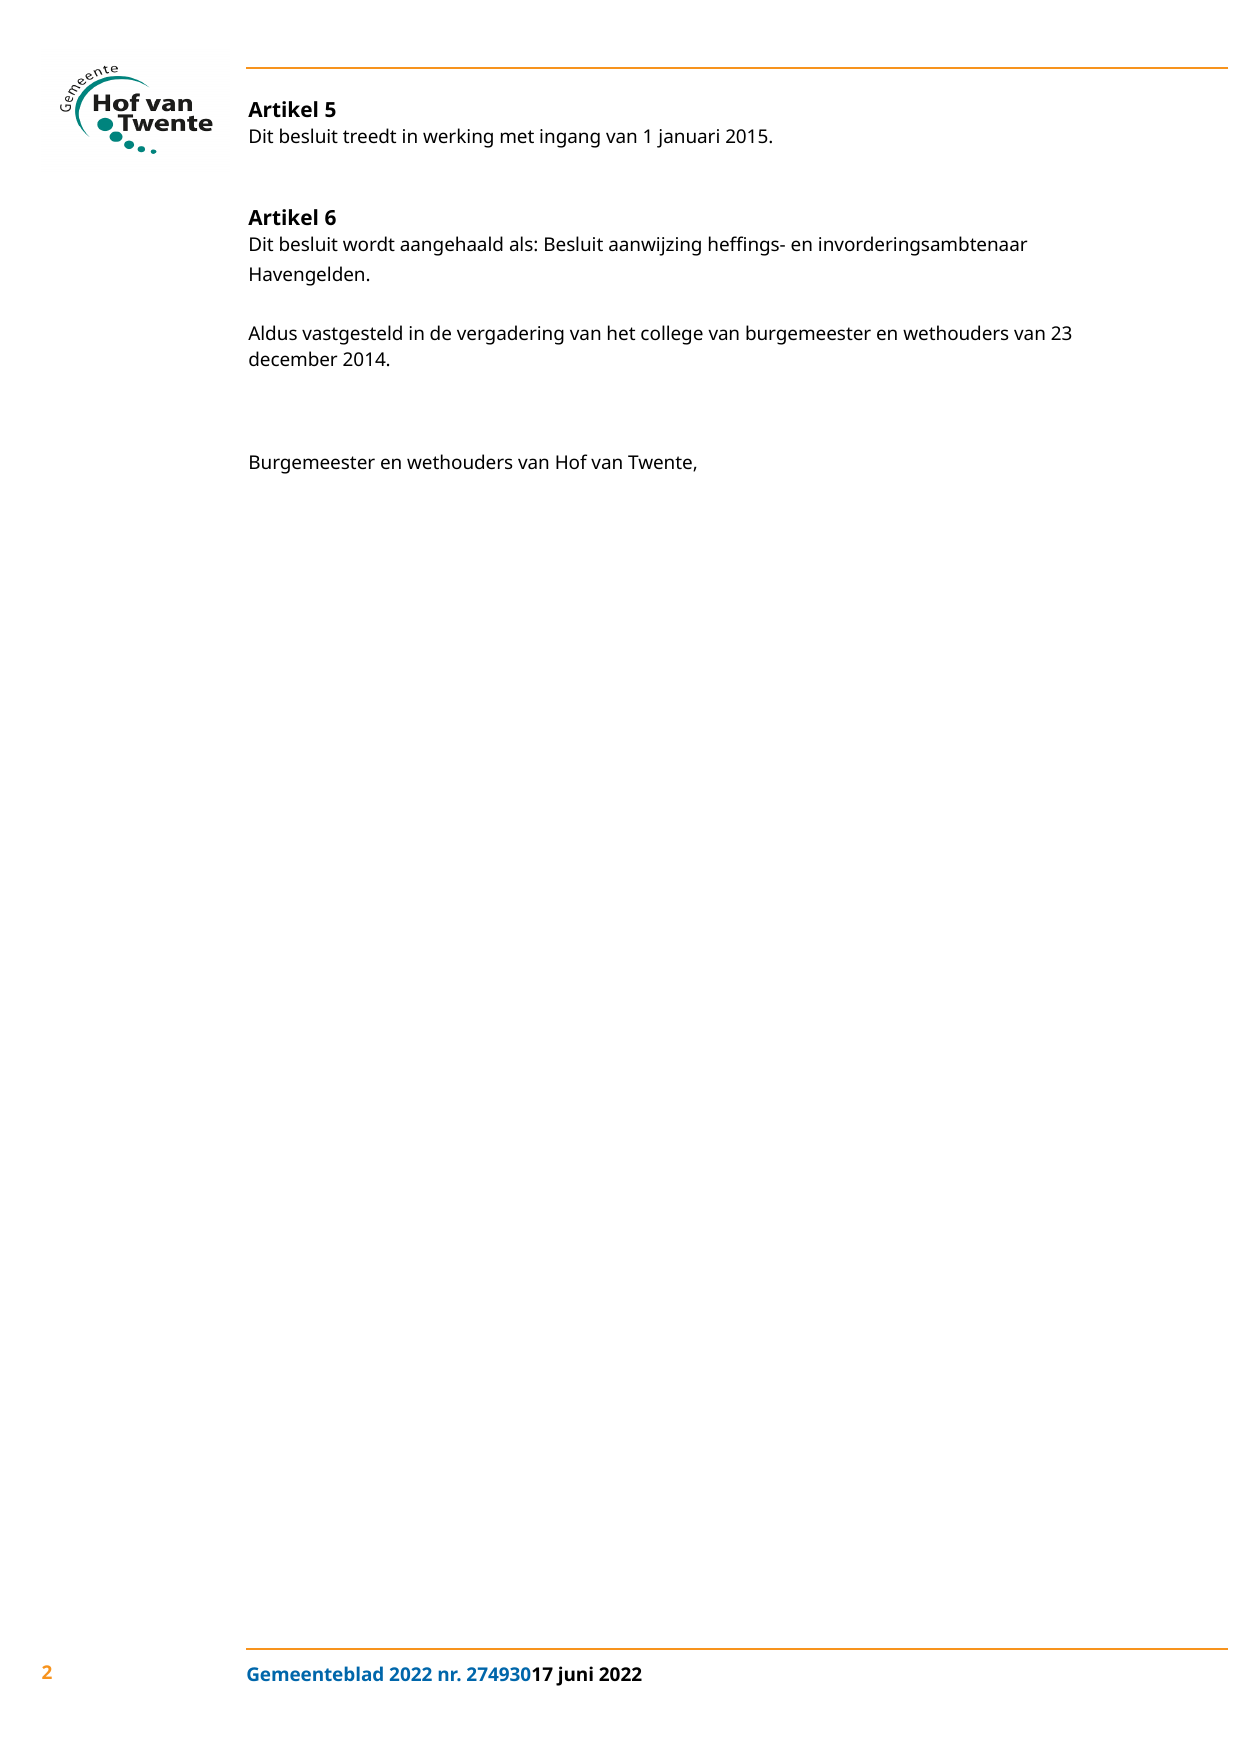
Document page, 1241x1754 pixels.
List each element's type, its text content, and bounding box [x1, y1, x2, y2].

text Dit besluit treedt in werking met ingang van 1 januari 2015. [248, 123, 1152, 149]
text Artikel 6 [248, 203, 1152, 232]
text Burgemeester en wethouders van Hof van Twente, [248, 449, 1152, 475]
text Aldus vastgesteld in de vergadering van het college van burgemeester en wethouders van 23 december 2014. [248, 320, 1152, 372]
text Dit besluit wordt aangehaald als: Besluit aanwijzing heffings- en invorderingsambtenaar Havengelden. [248, 232, 1152, 287]
picture [41, 47, 231, 172]
text Artikel 5 [248, 95, 1152, 123]
